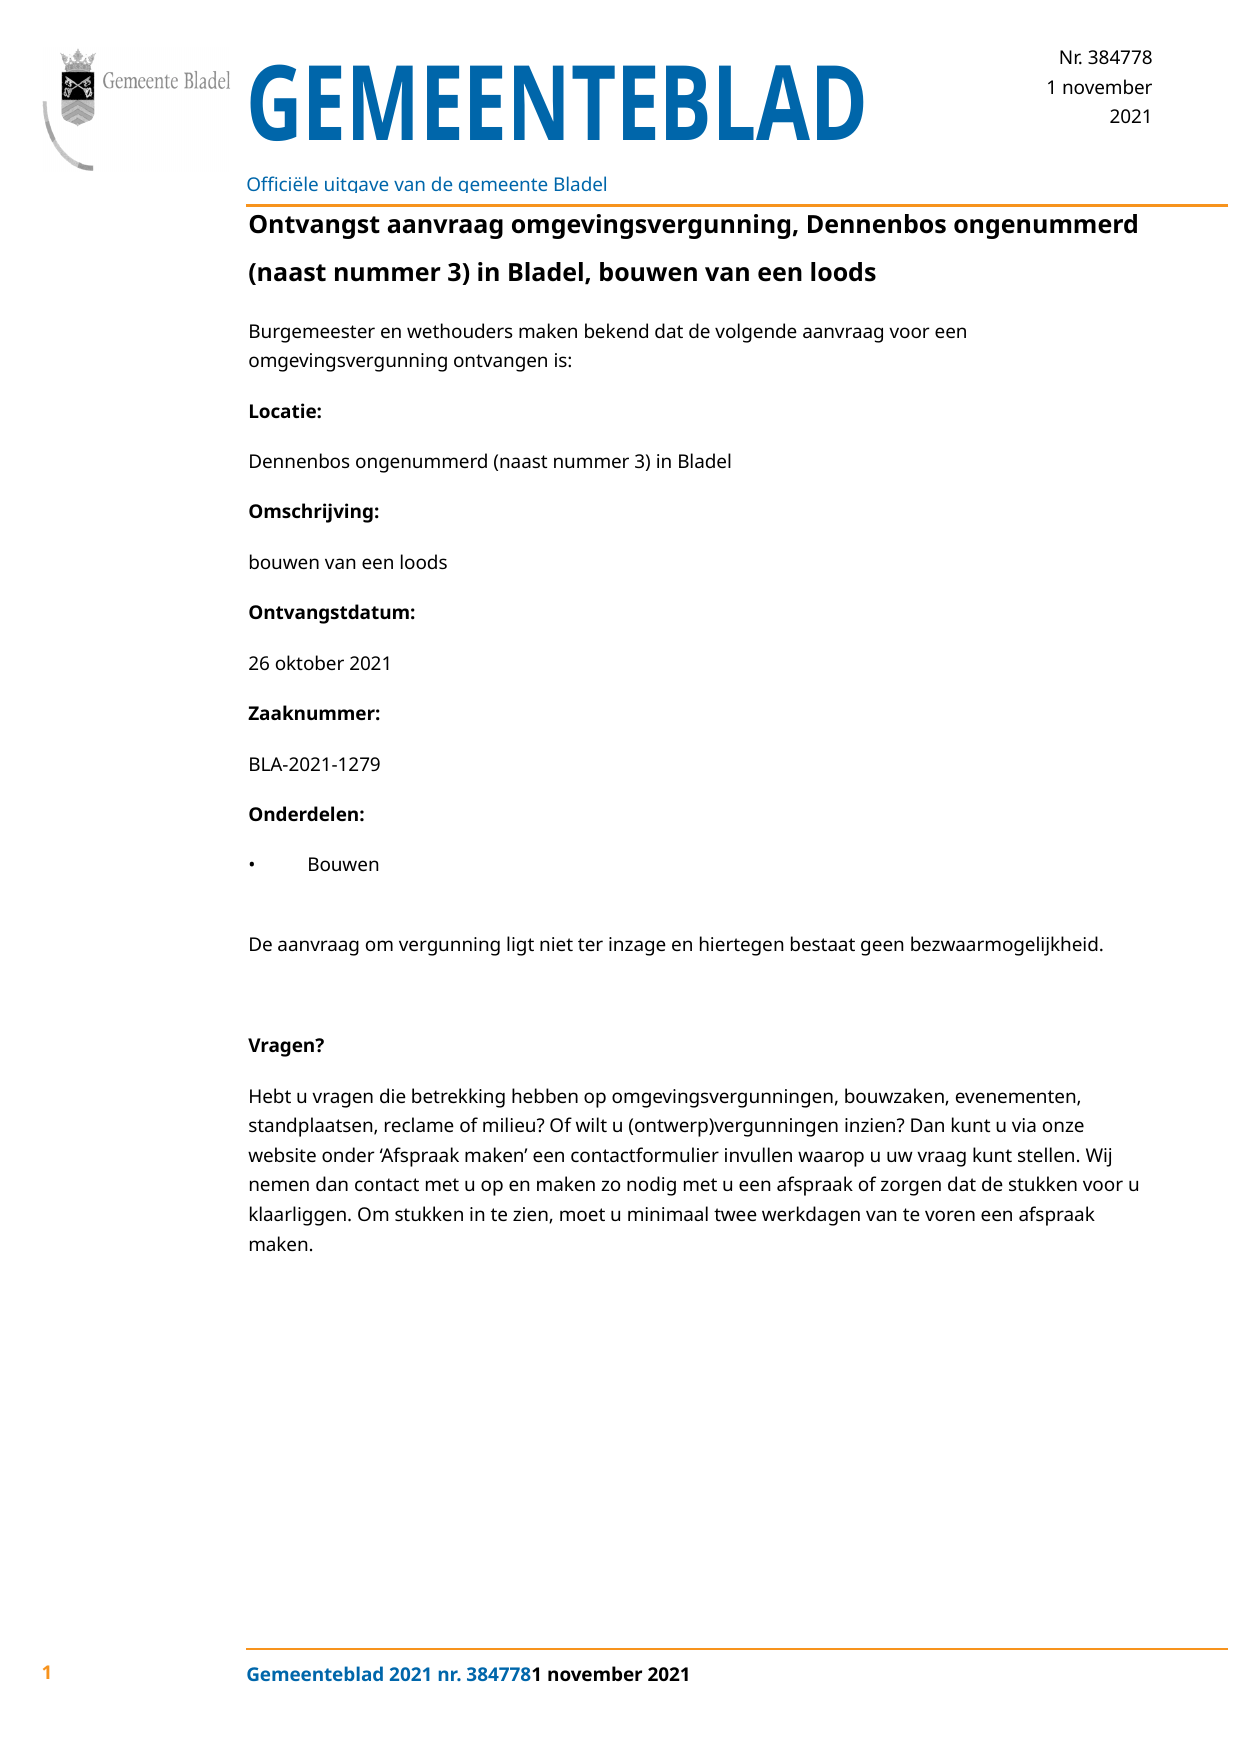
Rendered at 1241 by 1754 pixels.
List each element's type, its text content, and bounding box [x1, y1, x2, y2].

text Dennenbos ongenummerd (naast nummer 3) in Bladel [248, 448, 1152, 474]
text bouwen van een loods [248, 549, 1152, 575]
text Zaaknummer: [248, 700, 1152, 726]
text Burgemeester en wethouders maken bekend dat de volgende aanvraag voor een omgevingsvergunning ontvangen is: [248, 318, 1152, 373]
text De aanvraag om vergunning ligt niet ter inzage en hiertegen bestaat geen bezwaarmogelijkheid. [248, 932, 1152, 957]
text Onderdelen: [248, 801, 1152, 827]
text BLA-2021-1279 [248, 751, 1152, 777]
picture [41, 47, 231, 172]
text Vragen? [248, 1032, 1152, 1058]
text Hebt u vragen die betrekking hebben op omgevingsvergunningen, bouwzaken, evenementen, standplaatsen, reclame of milieu? Of wilt u (ontwerp)vergunningen inzien? Dan kunt u via onze website onder ‘Afspraak maken’ een contactformulier invullen waarop u uw vraag kunt stellen. Wij nemen dan contact met u op en maken zo nodig met u een afspraak of zorgen dat de stukken voor u klaarliggen. Om stukken in te zien, moet u minimaal twee werkdagen van te voren een afspraak maken. [248, 1083, 1152, 1257]
text 26 oktober 2021 [248, 650, 1152, 676]
text Ontvangst aanvraag omgevingsvergunning, Dennenbos ongenummerd (naast nummer 3) in Bladel, bouwen van een loods [248, 207, 1152, 288]
list Bouwen [248, 852, 1152, 877]
text Omschrijving: [248, 499, 1152, 524]
text Ontvangstdatum: [248, 599, 1152, 625]
text Locatie: [248, 398, 1152, 424]
